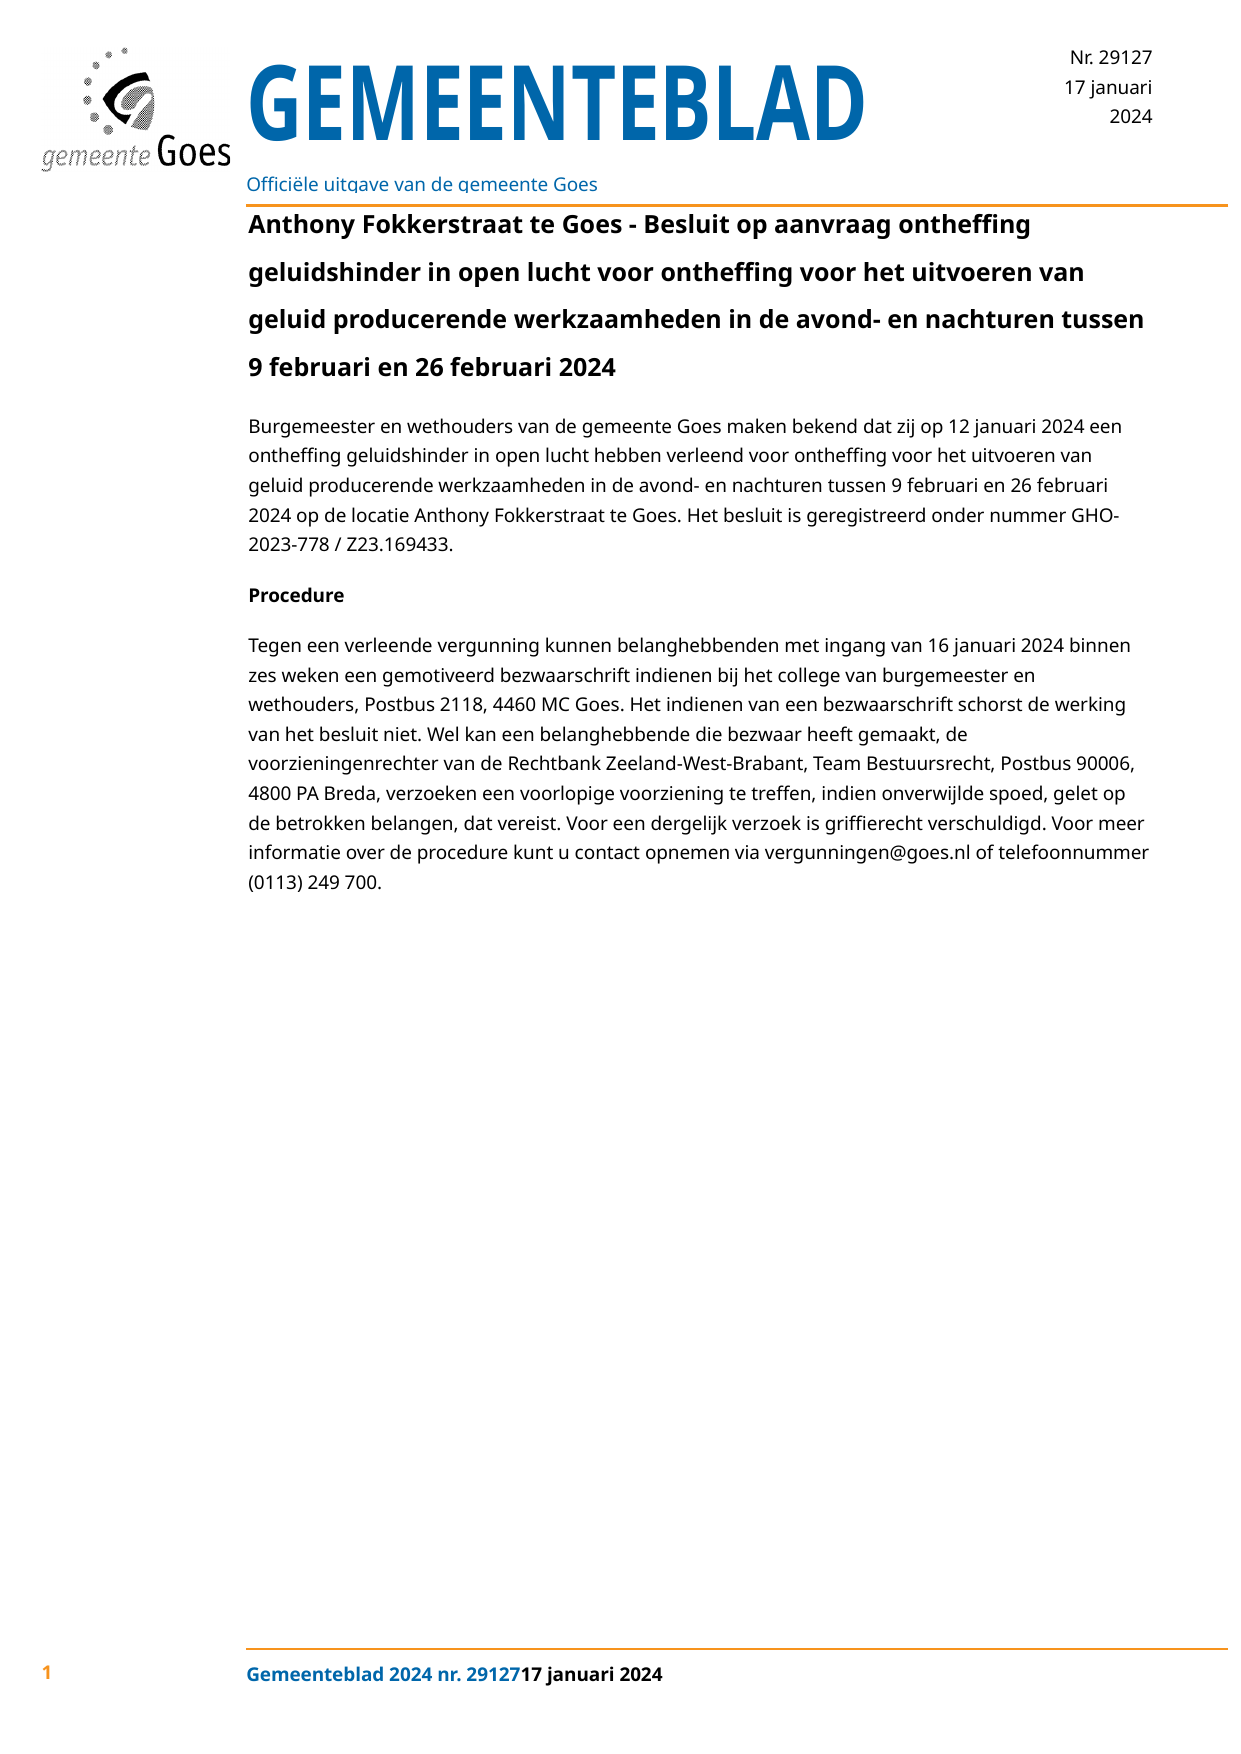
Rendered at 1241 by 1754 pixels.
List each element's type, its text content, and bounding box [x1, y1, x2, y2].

text Tegen een verleende vergunning kunnen belanghebbenden met ingang van 16 januari 2024 binnen zes weken een gemotiveerd bezwaarschrift indienen bij het college van burgemeester en wethouders, Postbus 2118, 4460 MC Goes. Het indienen van een bezwaarschrift schorst de werking van het besluit niet. Wel kan een belanghebbende die bezwaar heeft gemaakt, de voorzieningenrechter van de Rechtbank Zeeland-West-Brabant, Team Bestuursrecht, Postbus 90006, 4800 PA Breda, verzoeken een voorlopige voorziening te treffen, indien onverwijlde spoed, gelet op de betrokken belangen, dat vereist. Voor een dergelijk verzoek is griffierecht verschuldigd. Voor meer informatie over de procedure kunt u contact opnemen via vergunningen@goes.nl of telefoonnummer (0113) 249 700. [248, 632, 1152, 895]
text Burgemeester en wethouders van de gemeente Goes maken bekend dat zij op 12 januari 2024 een ontheffing geluidshinder in open lucht hebben verleend voor ontheffing voor het uitvoeren van geluid producerende werkzaamheden in de avond- en nachturen tussen 9 februari en 26 februari 2024 op de locatie Anthony Fokkerstraat te Goes. Het besluit is geregistreerd onder nummer GHO-2023-778 / Z23.169433. [248, 413, 1152, 557]
picture [41, 47, 231, 172]
text Procedure [248, 582, 1152, 608]
text Anthony Fokkerstraat te Goes - Besluit op aanvraag ontheffing geluidshinder in open lucht voor ontheffing voor het uitvoeren van geluid producerende werkzaamheden in de avond- en nachturen tussen 9 februari en 26 februari 2024 [248, 207, 1152, 384]
